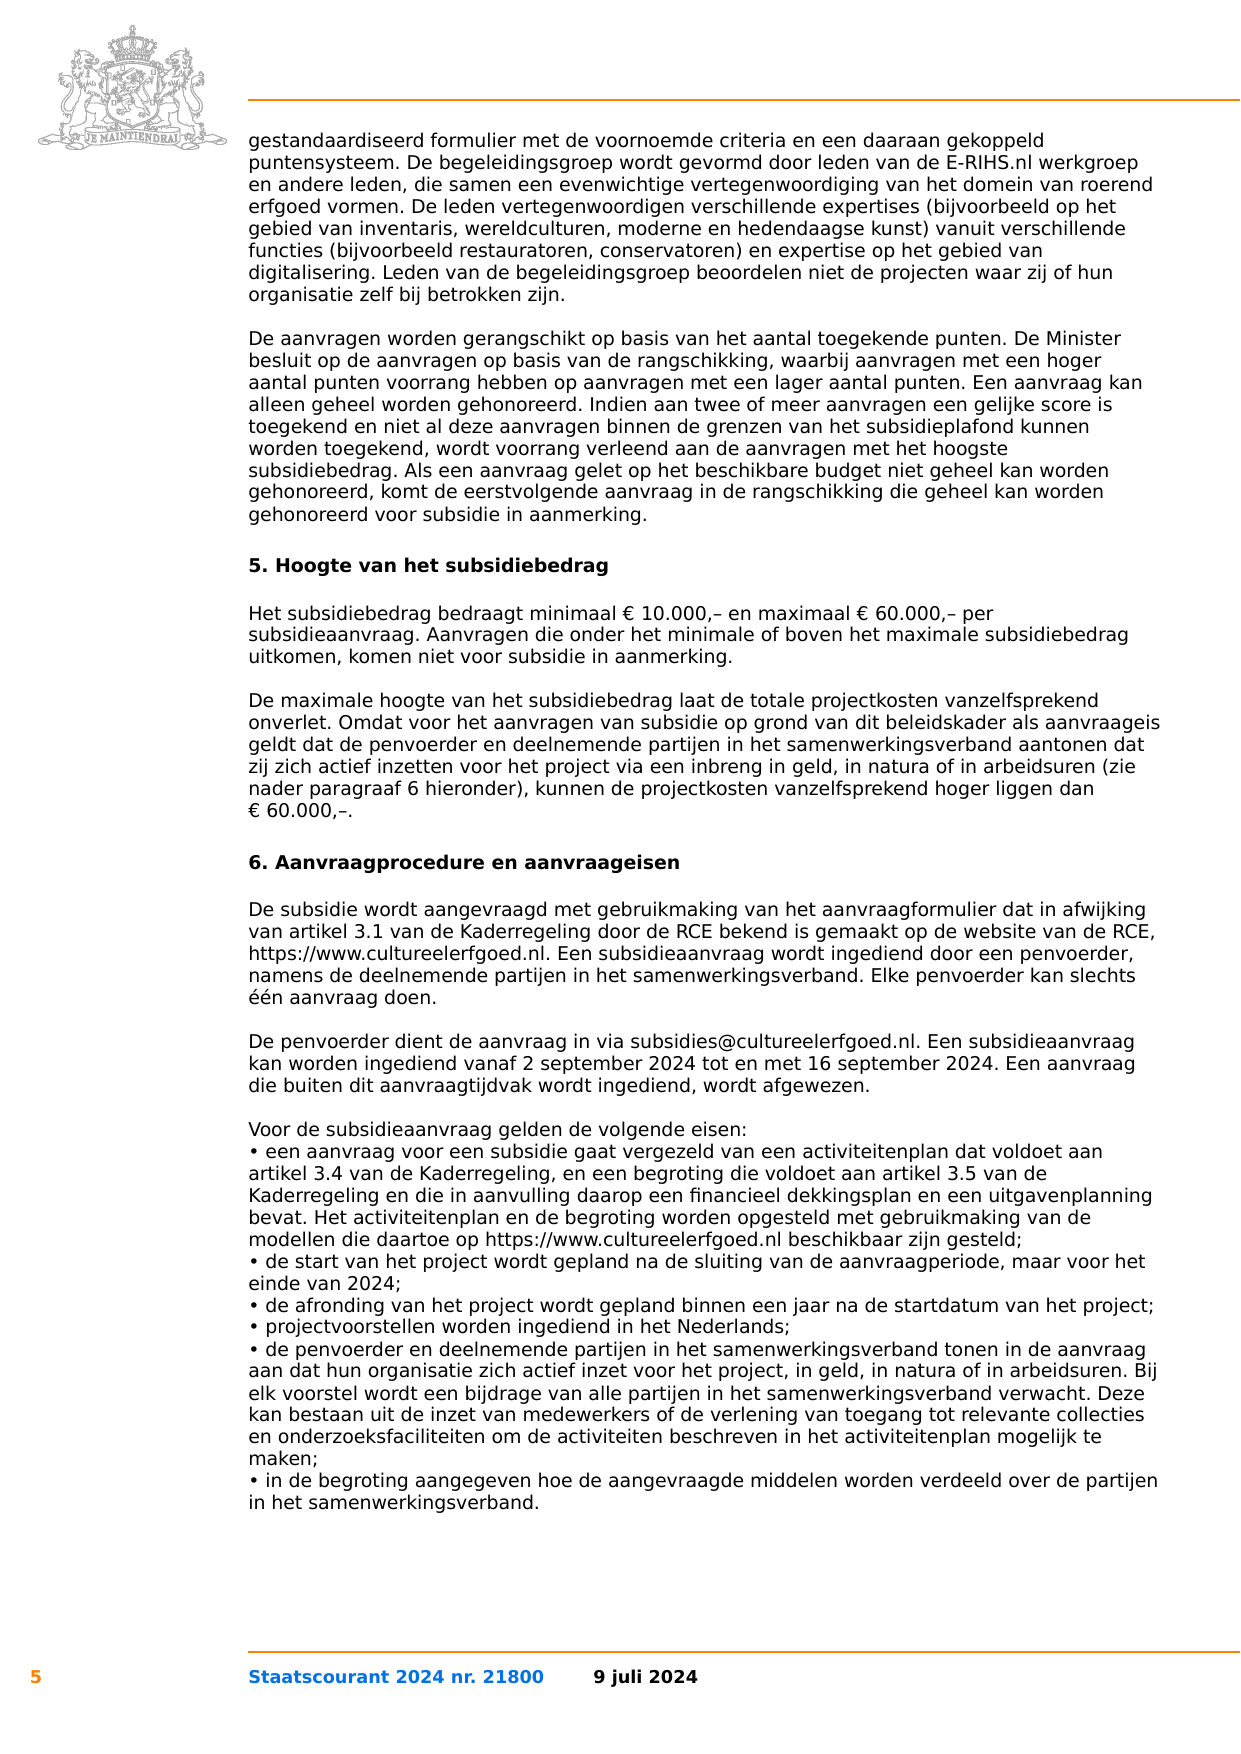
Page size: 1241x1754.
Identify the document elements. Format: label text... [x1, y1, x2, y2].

text De penvoerder dient de aanvraag in via subsidies@cultureelerfgoed.nl. Een subsidieaanvraag kan worden ingediend vanaf 2 september 2024 tot en met 16 september 2024. Een aanvraag die buiten dit aanvraagtijdvak wordt ingediend, wordt afgewezen. [248, 1031, 1163, 1097]
text • de penvoerder en deelnemende partijen in het samenwerkingsverband tonen in de aanvraag aan dat hun organisatie zich actief inzet voor het project, in geld, in natura of in arbeidsuren. Bij elk voorstel wordt een bijdrage van alle partijen in het samenwerkingsverband verwacht. Deze kan bestaan uit de inzet van medewerkers of de verlening van toegang tot relevante collecties en onderzoeksfaciliteiten om de activiteiten beschreven in het activiteitenplan mogelijk te maken; [248, 1338, 1163, 1470]
text • een aanvraag voor een subsidie gaat vergezeld van een activiteitenplan dat voldoet aan artikel 3.4 van de Kaderregeling, en een begroting die voldoet aan artikel 3.5 van de Kaderregeling en die in aanvulling daarop een financieel dekkingsplan en een uitgavenplanning bevat. Het activiteitenplan en de begroting worden opgesteld met gebruikmaking van de modellen die daartoe op https://www.cultureelerfgoed.nl beschikbaar zijn gesteld; [248, 1141, 1163, 1251]
text De maximale hoogte van het subsidiebedrag laat de totale projectkosten vanzelfsprekend onverlet. Omdat voor het aanvragen van subsidie op grond van dit beleidskader als aanvraageis geldt dat de penvoerder en deelnemende partijen in het samenwerkingsverband aantonen dat zij zich actief inzetten voor het project via een inbreng in geld, in natura of in arbeidsuren (zie nader paragraaf 6 hieronder), kunnen de projectkosten vanzelfsprekend hoger liggen dan € 60.000,–. [248, 690, 1163, 822]
picture [38, 25, 227, 150]
text Voor de subsidieaanvraag gelden de volgende eisen: [248, 1119, 1163, 1141]
text De aanvragen worden gerangschikt op basis van het aantal toegekende punten. De Minister besluit op de aanvragen op basis van de rangschikking, waarbij aanvragen met een hoger aantal punten voorrang hebben op aanvragen met een lager aantal punten. Een aanvraag kan alleen geheel worden gehonoreerd. Indien aan twee of meer aanvragen een gelijke score is toegekend en niet al deze aanvragen binnen de grenzen van het subsidieplafond kunnen worden toegekend, wordt voorrang verleend aan de aanvragen met het hoogste subsidiebedrag. Als een aanvraag gelet op het beschikbare budget niet geheel kan worden gehonoreerd, komt de eerstvolgende aanvraag in de rangschikking die geheel kan worden gehonoreerd voor subsidie in aanmerking. [248, 328, 1163, 525]
text • in de begroting aangegeven hoe de aangevraagde middelen worden verdeeld over de partijen in het samenwerkingsverband. [248, 1470, 1163, 1514]
subtitle 6. Aanvraagprocedure en aanvraageisen [248, 852, 1163, 874]
text gestandaardiseerd formulier met de voornoemde criteria en een daaraan gekoppeld puntensysteem. De begeleidingsgroep wordt gevormd door leden van de E-RIHS.nl werkgroep en andere leden, die samen een evenwichtige vertegenwoordiging van het domein van roerend erfgoed vormen. De leden vertegenwoordigen verschillende expertises (bijvoorbeeld op het gebied van inventaris, wereldculturen, moderne en hedendaagse kunst) vanuit verschillende functies (bijvoorbeeld restauratoren, conservatoren) en expertise op het gebied van digitalisering. Leden van de begeleidingsgroep beoordelen niet de projecten waar zij of hun organisatie zelf bij betrokken zijn. [248, 130, 1163, 306]
text De subsidie wordt aangevraagd met gebruikmaking van het aanvraagformulier dat in afwijking van artikel 3.1 van de Kaderregeling door de RCE bekend is gemaakt op de website van de RCE, https://www.cultureelerfgoed.nl. Een subsidieaanvraag wordt ingediend door een penvoerder, namens de deelnemende partijen in het samenwerkingsverband. Elke penvoerder kan slechts één aanvraag doen. [248, 899, 1163, 1009]
text • de afronding van het project wordt gepland binnen een jaar na de startdatum van het project; [248, 1294, 1163, 1316]
text • projectvoorstellen worden ingediend in het Nederlands; [248, 1316, 1163, 1338]
text Het subsidiebedrag bedraagt minimaal € 10.000,– en maximaal € 60.000,– per subsidieaanvraag. Aanvragen die onder het minimale of boven het maximale subsidiebedrag uitkomen, komen niet voor subsidie in aanmerking. [248, 602, 1163, 668]
text • de start van het project wordt gepland na de sluiting van de aanvraagperiode, maar voor het einde van 2024; [248, 1251, 1163, 1294]
subtitle 5. Hoogte van het subsidiebedrag [248, 555, 1163, 577]
